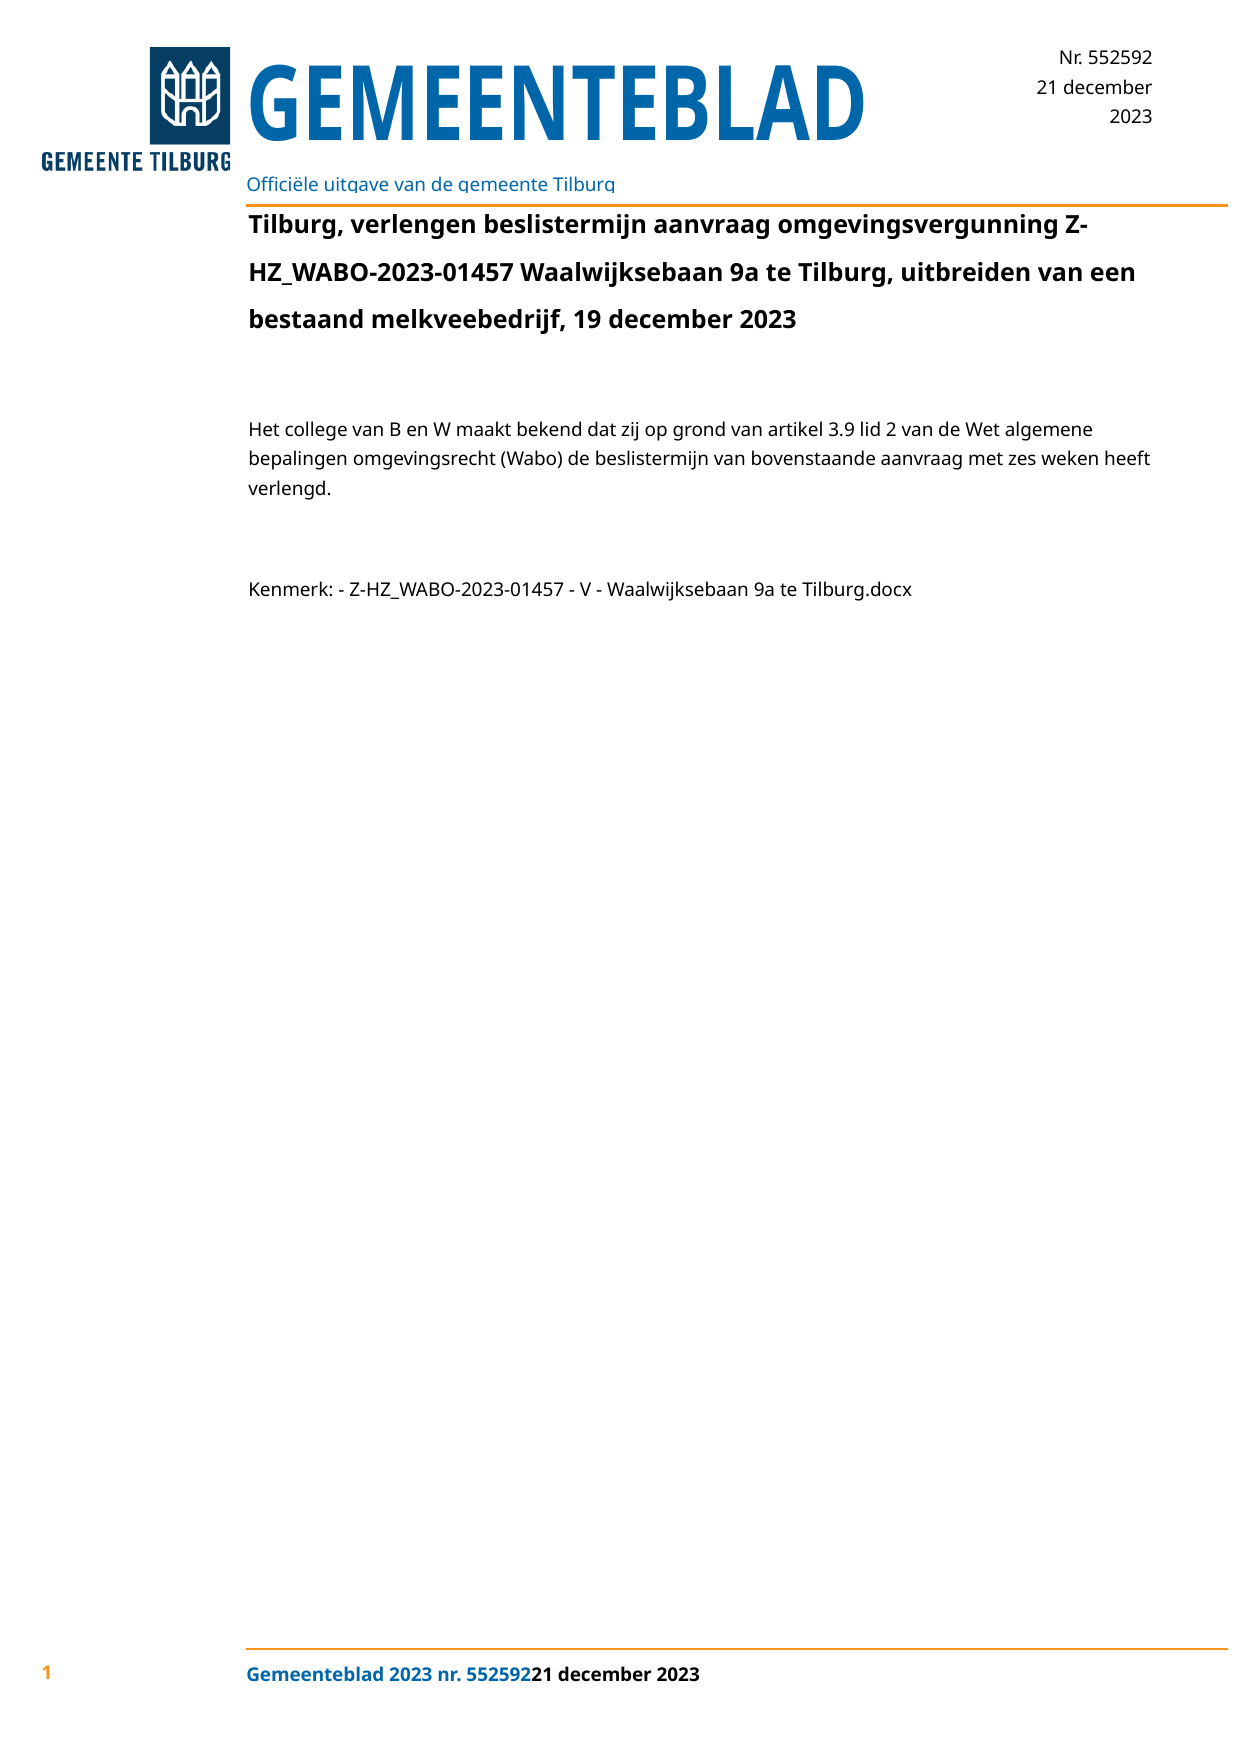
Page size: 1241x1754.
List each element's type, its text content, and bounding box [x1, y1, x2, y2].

text Kenmerk: - Z-HZ_WABO-2023-01457 - V - Waalwijksebaan 9a te Tilburg.docx [248, 576, 1152, 602]
text Het college van B en W maakt bekend dat zij op grond van artikel 3.9 lid 2 van de Wet algemene bepalingen omgevingsrecht (Wabo) de beslistermijn van bovenstaande aanvraag met zes weken heeft verlengd. [248, 416, 1152, 501]
picture [41, 47, 231, 172]
text Tilburg, verlengen beslistermijn aanvraag omgevingsvergunning Z-HZ_WABO-2023-01457 Waalwijksebaan 9a te Tilburg, uitbreiden van een bestaand melkveebedrijf, 19 december 2023 [248, 207, 1152, 336]
